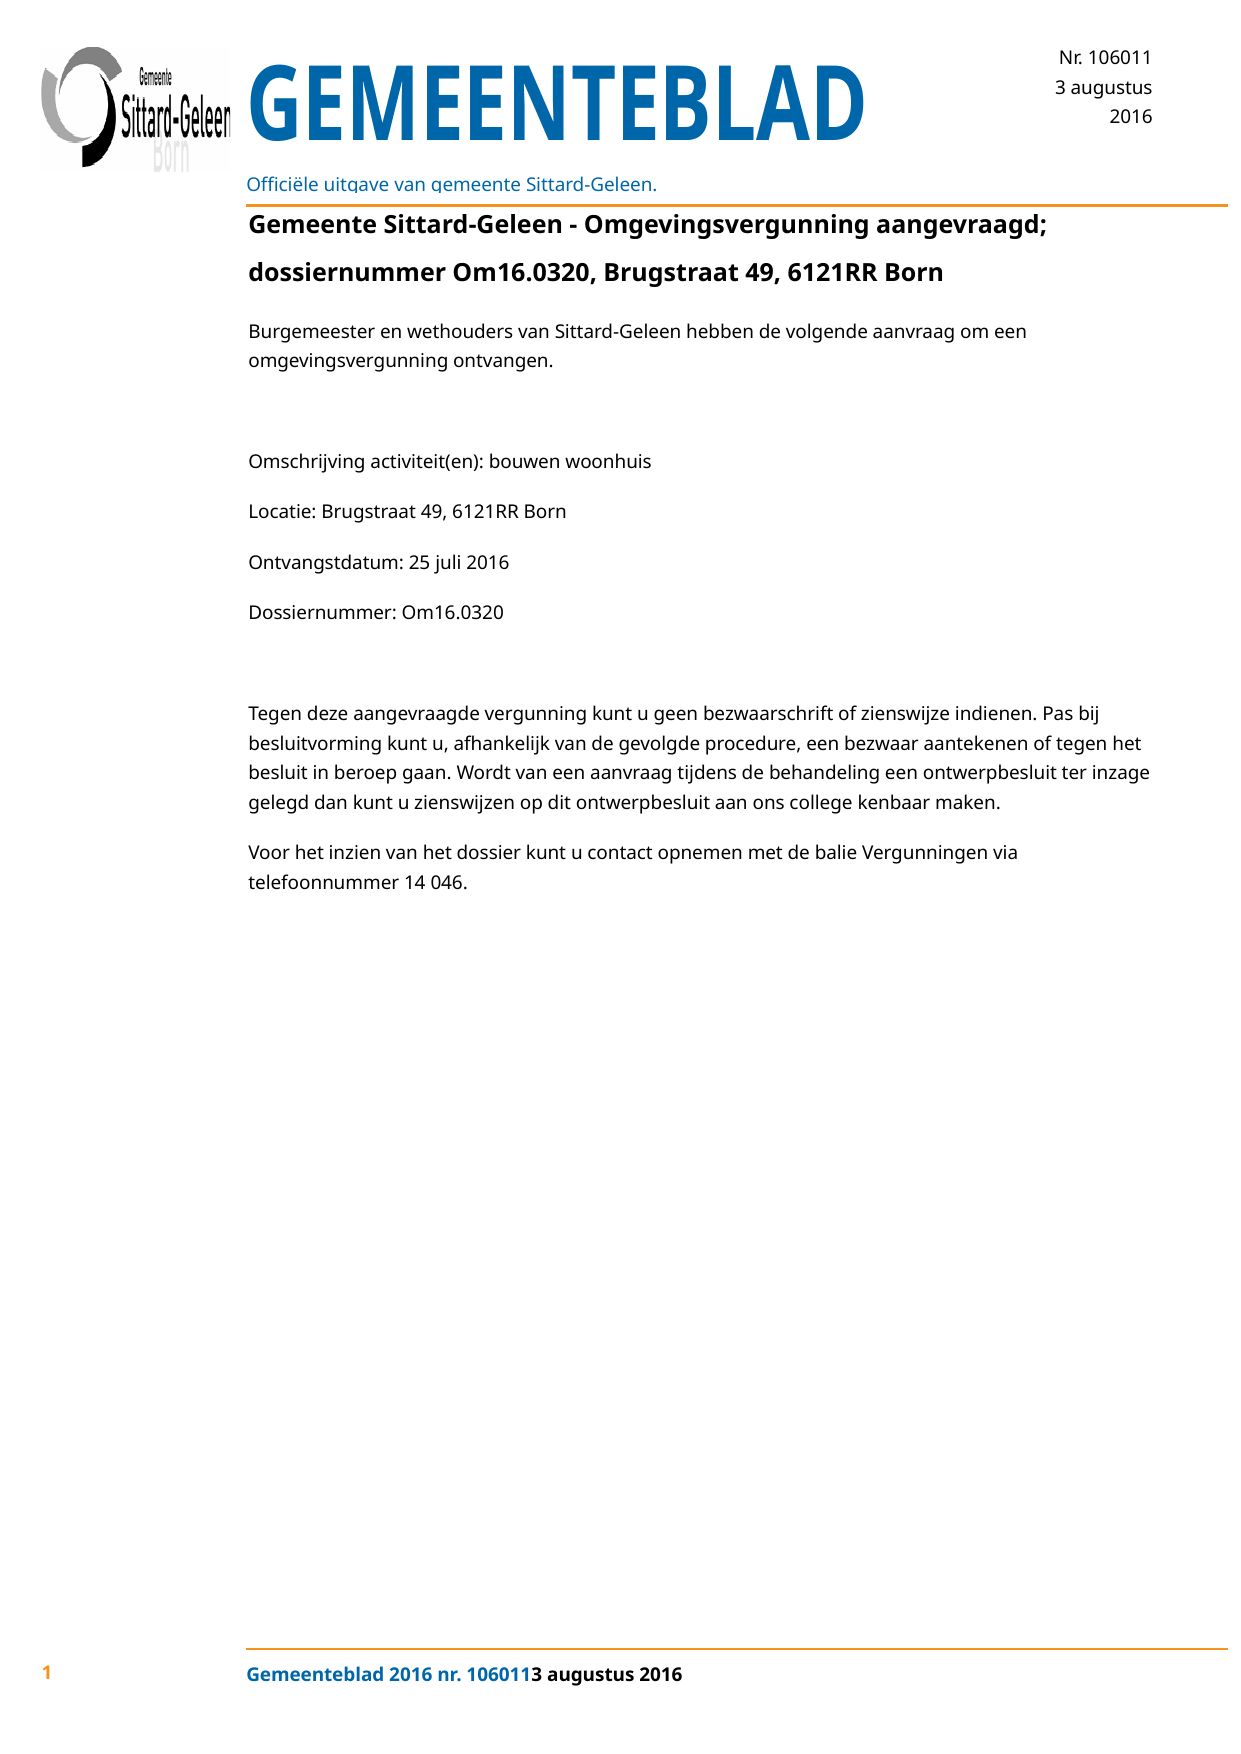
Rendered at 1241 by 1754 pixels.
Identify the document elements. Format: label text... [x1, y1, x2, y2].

text Locatie: Brugstraat 49, 6121RR Born [248, 499, 1152, 524]
text Ontvangstdatum: 25 juli 2016 [248, 549, 1152, 575]
text Omschrijving activiteit(en): bouwen woonhuis [248, 448, 1152, 474]
text Gemeente Sittard-Geleen - Omgevingsvergunning aangevraagd; dossiernummer Om16.0320, Brugstraat 49, 6121RR Born [248, 207, 1152, 288]
text Tegen deze aangevraagde vergunning kunt u geen bezwaarschrift of zienswijze indienen. Pas bij besluitvorming kunt u, afhankelijk van de gevolgde procedure, een bezwaar aantekenen of tegen het besluit in beroep gaan. Wordt van een aanvraag tijdens de behandeling een ontwerpbesluit ter inzage gelegd dan kunt u zienswijzen op dit ontwerpbesluit aan ons college kenbaar maken. [248, 700, 1152, 815]
text Dossiernummer: Om16.0320 [248, 599, 1152, 625]
text Voor het inzien van het dossier kunt u contact opnemen met de balie Vergunningen via telefoonnummer 14 046. [248, 839, 1152, 895]
picture [41, 47, 231, 172]
text Burgemeester en wethouders van Sittard-Geleen hebben de volgende aanvraag om een omgevingsvergunning ontvangen. [248, 318, 1152, 373]
